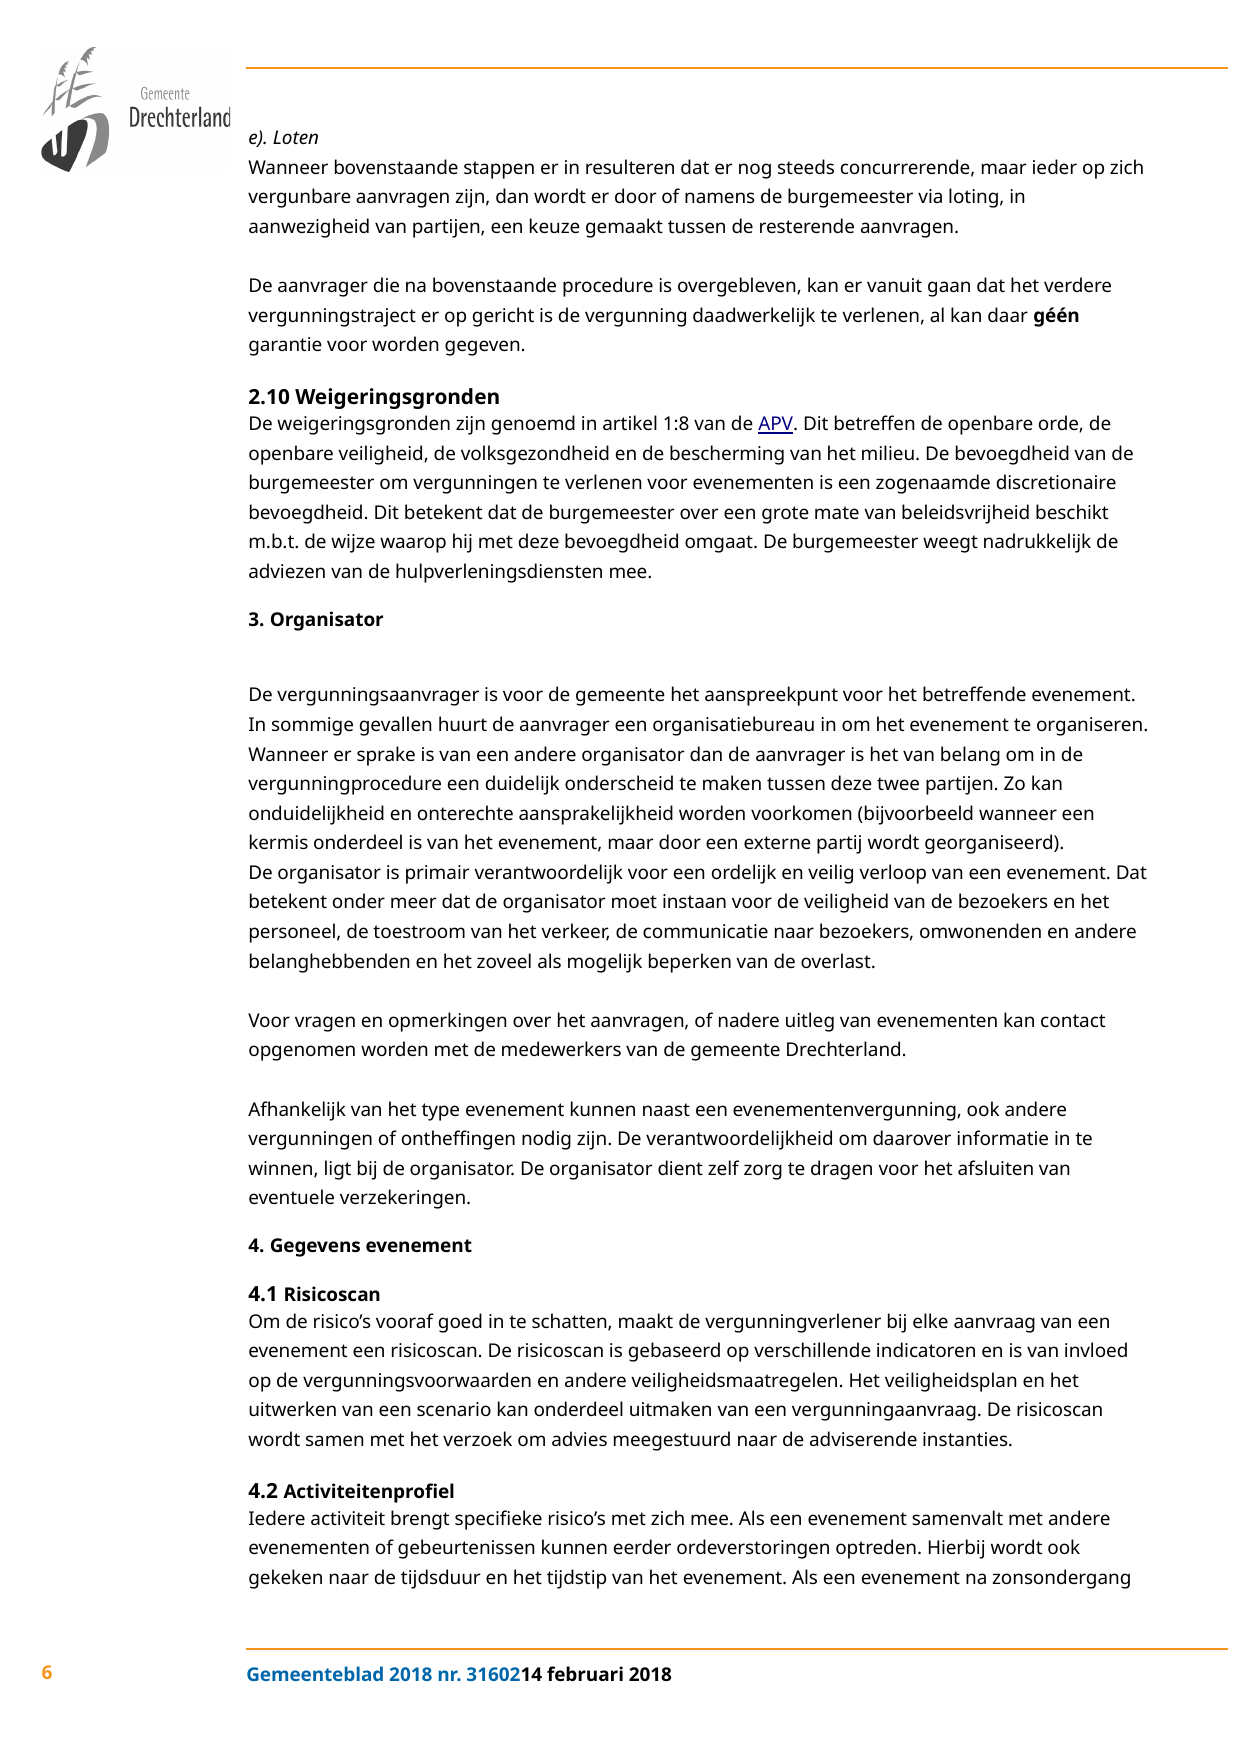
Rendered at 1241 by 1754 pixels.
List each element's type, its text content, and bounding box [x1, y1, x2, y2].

text 4. Gegevens evenement [248, 1230, 1152, 1258]
text De aanvrager die na bovenstaande procedure is overgebleven, kan er vanuit gaan dat het verdere vergunningstraject er op gericht is de vergunning daadwerkelijk te verlenen, al kan daar géén garantie voor worden gegeven. [248, 272, 1152, 357]
text De organisator is primair verantwoordelijk voor een ordelijk en veilig verloop van een evenement. Dat betekent onder meer dat de organisator moet instaan voor de veiligheid van de bezoekers en het personeel, de toestroom van het verkeer, de communicatie naar bezoekers, omwonenden en andere belanghebbenden en het zoveel als mogelijk beperken van de overlast. [248, 859, 1152, 973]
text Iedere activiteit brengt specifieke risico’s met zich mee. Als een evenement samenvalt met andere evenementen of gebeurtenissen kunnen eerder ordeverstoringen optreden. Hierbij wordt ook gekeken naar de tijdsduur en het tijdstip van het evenement. Als een evenement na zonsondergang [248, 1505, 1152, 1590]
picture [41, 47, 231, 172]
text 3. Organisator [248, 604, 1152, 632]
text Voor vragen en opmerkingen over het aanvragen, of nadere uitleg van evenementen kan contact opgenomen worden met de medewerkers van de gemeente Drechterland. [248, 1007, 1152, 1062]
text 2.10 Weigeringsgronden [248, 382, 1152, 410]
text De weigeringsgronden zijn genoemd in artikel 1:8 van de APV. Dit betreffen de openbare orde, de openbare veiligheid, de volksgezondheid en de bescherming van het milieu. De bevoegdheid van de burgemeester om vergunningen te verlenen voor evenementen is een zogenaamde discretionaire bevoegdheid. Dit betekent dat de burgemeester over een grote mate van beleidsvrijheid beschikt m.b.t. de wijze waarop hij met deze bevoegdheid omgaat. De burgemeester weegt nadrukkelijk de adviezen van de hulpverleningsdiensten mee. [248, 410, 1152, 584]
text 4.2 Activiteitenprofiel [248, 1477, 1152, 1505]
text Afhankelijk van het type evenement kunnen naast een evenementenvergunning, ook andere vergunningen of ontheffingen nodig zijn. De verantwoordelijkheid om daarover informatie in te winnen, ligt bij de organisator. De organisator dient zelf zorg te dragen voor het afsluiten van eventuele verzekeringen. [248, 1096, 1152, 1210]
text Wanneer bovenstaande stappen er in resulteren dat er nog steeds concurrerende, maar ieder op zich vergunbare aanvragen zijn, dan wordt er door of namens de burgemeester via loting, in aanwezigheid van partijen, een keuze gemaakt tussen de resterende aanvragen. [248, 154, 1152, 239]
text De vergunningsaanvrager is voor de gemeente het aanspreekpunt voor het betreffende evenement. In sommige gevallen huurt de aanvrager een organisatiebureau in om het evenement te organiseren. Wanneer er sprake is van een andere organisator dan de aanvrager is het van belang om in de vergunningprocedure een duidelijk onderscheid te maken tussen deze twee partijen. Zo kan onduidelijkheid en onterechte aansprakelijkheid worden voorkomen (bijvoorbeeld wanneer een kermis onderdeel is van het evenement, maar door een externe partij wordt georganiseerd). [248, 682, 1152, 855]
text 4.1 Risicoscan [248, 1279, 1152, 1308]
text e). Loten [248, 124, 1152, 150]
text Om de risico’s vooraf goed in te schatten, maakt de vergunningverlener bij elke aanvraag van een evenement een risicoscan. De risicoscan is gebaseerd op verschillende indicatoren en is van invloed op de vergunningsvoorwaarden en andere veiligheidsmaatregelen. Het veiligheidsplan en het uitwerken van een scenario kan onderdeel uitmaken van een vergunningaanvraag. De risicoscan wordt samen met het verzoek om advies meegestuurd naar de adviserende instanties. [248, 1308, 1152, 1452]
